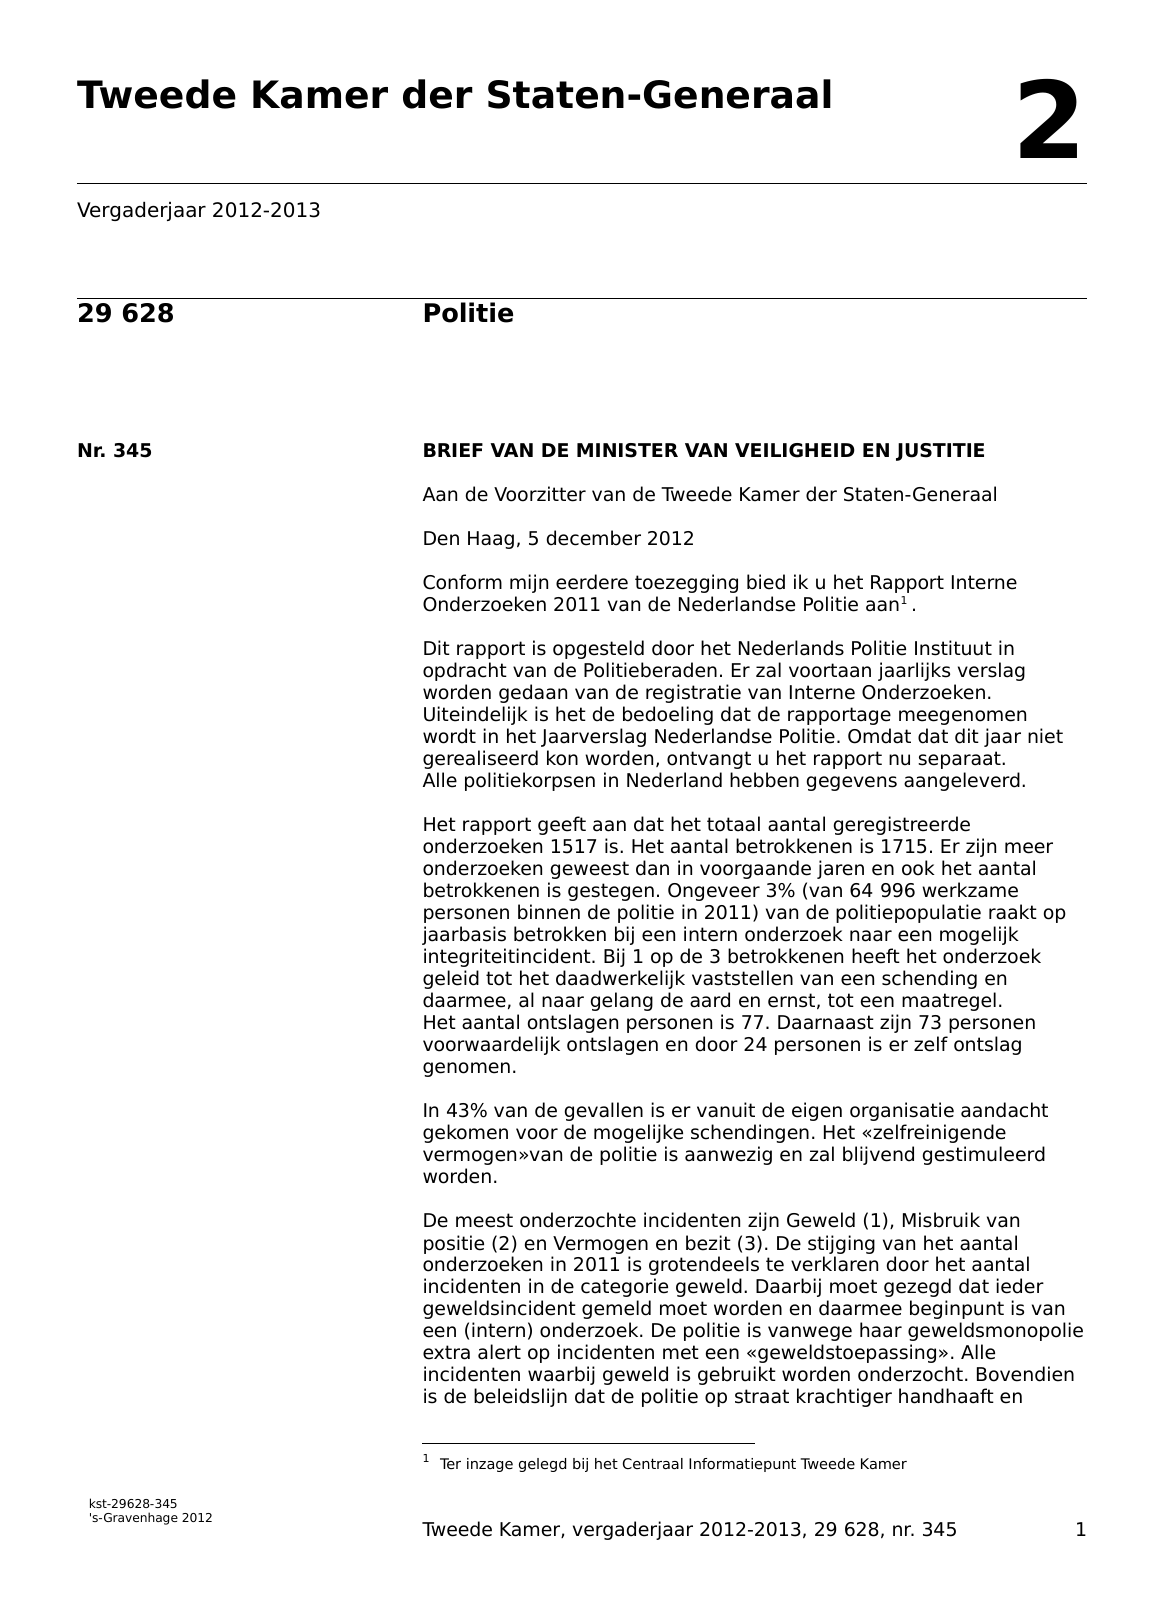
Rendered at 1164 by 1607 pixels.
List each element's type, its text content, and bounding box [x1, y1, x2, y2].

text Het aantal ontslagen personen is 77. Daarnaast zijn 73 personen voorwaardelijk ontslagen en door 24 personen is er zelf ontslag genomen. [422, 1012, 1087, 1078]
table_header 2 [886, 59, 1087, 183]
subtitle Nr. 345 BRIEF VAN DE MINISTER VAN VEILIGHEID EN JUSTITIE [77, 440, 1087, 462]
text In 43% van de gevallen is er vanuit de eigen organisatie aandacht gekomen voor de mogelijke schendingen. Het «zelfreinigende vermogen»van de politie is aanwezig en zal blijvend gestimuleerd worden. [422, 1100, 1087, 1188]
subtitle 29 628 Politie [77, 299, 1087, 329]
text 's-Gravenhage 2012 [88, 1511, 323, 1525]
text kst-29628-345 [88, 1497, 323, 1511]
text Alle politiekorpsen in Nederland hebben gegevens aangeleverd. [422, 770, 1087, 792]
text De meest onderzochte incidenten zijn Geweld (1), Misbruik van positie (2) en Vermogen en bezit (3). De stijging van het aantal onderzoeken in 2011 is grotendeels te verklaren door het aantal incidenten in de categorie geweld. Daarbij moet gezegd dat ieder geweldsincident gemeld moet worden en daarmee beginpunt is van een (intern) onderzoek. De politie is vanwege haar geweldsmonopolie extra alert op incidenten met een «geweldstoepassing». Alle incidenten waarbij geweld is gebruikt worden onderzocht. Bovendien is de beleidslijn dat de politie op straat krachtiger handhaaft en [422, 1210, 1087, 1408]
text Ter inzage gelegd bij het Centraal Informatiepunt Tweede Kamer [422, 1452, 1087, 1474]
text Het rapport geeft aan dat het totaal aantal geregistreerde onderzoeken 1517 is. Het aantal betrokkenen is 1715. Er zijn meer onderzoeken geweest dan in voorgaande jaren en ook het aantal betrokkenen is gestegen. Ongeveer 3% (van 64 996 werkzame personen binnen de politie in 2011) van de politiepopulatie raakt op jaarbasis betrokken bij een intern onderzoek naar een mogelijk integriteitincident. Bij 1 op de 3 betrokkenen heeft het onderzoek geleid tot het daadwerkelijk vaststellen van een schending en daarmee, al naar gelang de aard en ernst, tot een maatregel. [422, 814, 1087, 1012]
text Dit rapport is opgesteld door het Nederlands Politie Instituut in opdracht van de Politieberaden. Er zal voortaan jaarlijks verslag worden gedaan van de registratie van Interne Onderzoeken. Uiteindelijk is het de bedoeling dat de rapportage meegenomen wordt in het Jaarverslag Nederlandse Politie. Omdat dat dit jaar niet gerealiseerd kon worden, ontvangt u het rapport nu separaat. [422, 638, 1087, 770]
table_cell Vergaderjaar 2012-2013 [77, 184, 1087, 298]
table_header Tweede Kamer der Staten-Generaal [77, 59, 886, 183]
text Den Haag, 5 december 2012 [422, 528, 1087, 550]
text Conform mijn eerdere toezegging bied ik u het Rapport Interne Onderzoeken 2011 van de Nederlandse Politie aan. [422, 572, 1087, 616]
text Aan de Voorzitter van de Tweede Kamer der Staten-Generaal [422, 484, 1087, 506]
